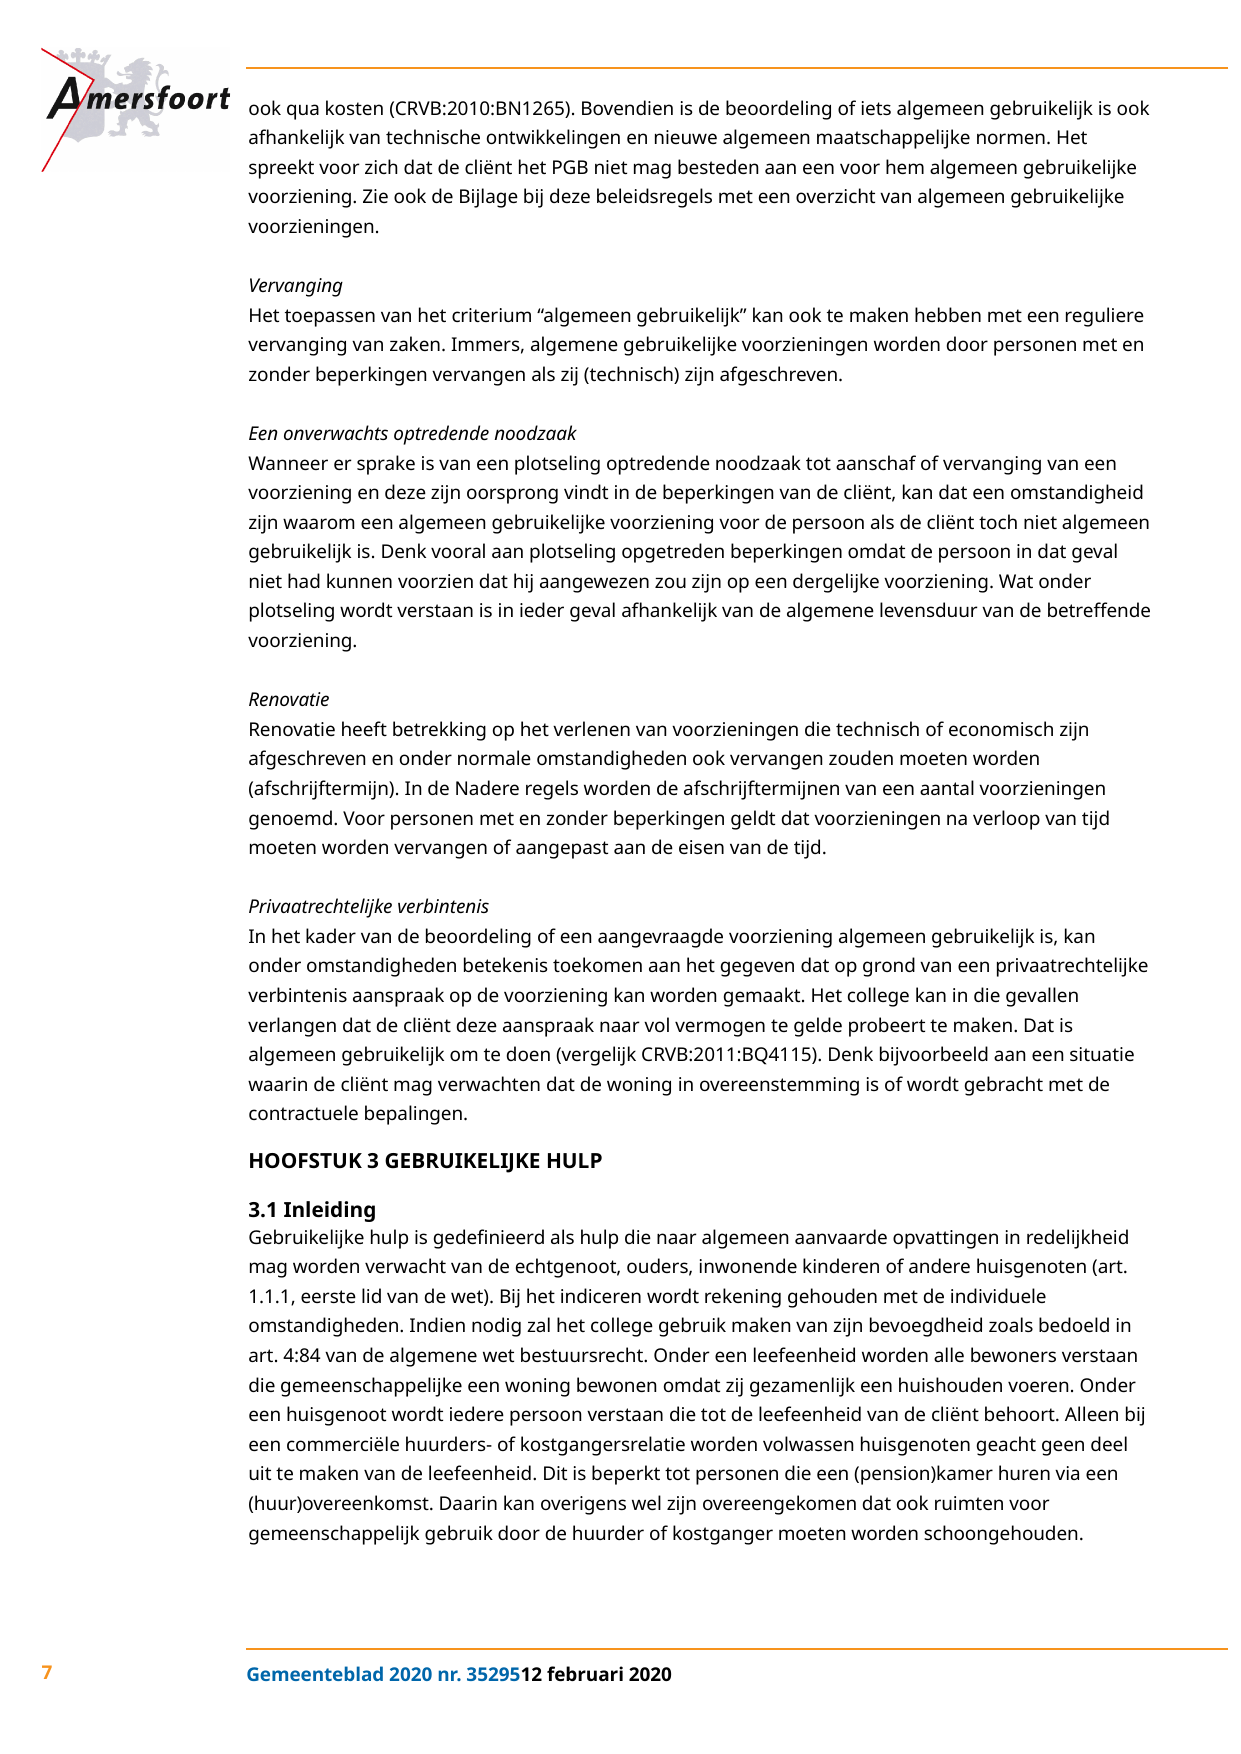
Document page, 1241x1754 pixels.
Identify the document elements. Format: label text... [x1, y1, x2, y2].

text Renovatie [248, 686, 1152, 712]
text Het toepassen van het criterium “algemeen gebruikelijk” kan ook te maken hebben met een reguliere vervanging van zaken. Immers, algemene gebruikelijke voorzieningen worden door personen met en zonder beperkingen vervangen als zij (technisch) zijn afgeschreven. [248, 302, 1152, 387]
text Privaatrechtelijke verbintenis [248, 893, 1152, 919]
text Renovatie heeft betrekking op het verlenen van voorzieningen die technisch of economisch zijn afgeschreven en onder normale omstandigheden ook vervangen zouden moeten worden (afschrijftermijn). In de Nadere regels worden de afschrijftermijnen van een aantal voorzieningen genoemd. Voor personen met en zonder beperkingen geldt dat voorzieningen na verloop van tijd moeten worden vervangen of aangepast aan de eisen van de tijd. [248, 716, 1152, 860]
text HOOFSTUK 3 GEBRUIKELIJKE HULP [248, 1146, 1152, 1175]
picture [41, 47, 231, 172]
text 3.1 Inleiding [248, 1196, 1152, 1224]
text In het kader van de beoordeling of een aangevraagde voorziening algemeen gebruikelijk is, kan onder omstandigheden betekenis toekomen aan het gegeven dat op grond van een privaatrechtelijke verbintenis aanspraak op de voorziening kan worden gemaakt. Het college kan in die gevallen verlangen dat de cliënt deze aanspraak naar vol vermogen te gelde probeert te maken. Dat is algemeen gebruikelijk om te doen (vergelijk CRVB:2011:BQ4115). Denk bijvoorbeeld aan een situatie waarin de cliënt mag verwachten dat de woning in overeenstemming is of wordt gebracht met de contractuele bepalingen. [248, 923, 1152, 1126]
text Wanneer er sprake is van een plotseling optredende noodzaak tot aanschaf of vervanging van een voorziening en deze zijn oorsprong vindt in de beperkingen van de cliënt, kan dat een omstandigheid zijn waarom een algemeen gebruikelijke voorziening voor de persoon als de cliënt toch niet algemeen gebruikelijk is. Denk vooral aan plotseling opgetreden beperkingen omdat de persoon in dat geval niet had kunnen voorzien dat hij aangewezen zou zijn op een dergelijke voorziening. Wat onder plotseling wordt verstaan is in ieder geval afhankelijk van de algemene levensduur van de betreffende voorziening. [248, 450, 1152, 653]
text Vervanging [248, 272, 1152, 298]
text Een onverwachts optredende noodzaak [248, 420, 1152, 446]
text ook qua kosten (CRVB:2010:BN1265). Bovendien is de beoordeling of iets algemeen gebruikelijk is ook afhankelijk van technische ontwikkelingen en nieuwe algemeen maatschappelijke normen. Het spreekt voor zich dat de cliënt het PGB niet mag besteden aan een voor hem algemeen gebruikelijke voorziening. Zie ook de Bijlage bij deze beleidsregels met een overzicht van algemeen gebruikelijke voorzieningen. [248, 95, 1152, 239]
text Gebruikelijke hulp is gedefinieerd als hulp die naar algemeen aanvaarde opvattingen in redelijkheid mag worden verwacht van de echtgenoot, ouders, inwonende kinderen of andere huisgenoten (art. 1.1.1, eerste lid van de wet). Bij het indiceren wordt rekening gehouden met de individuele omstandigheden. Indien nodig zal het college gebruik maken van zijn bevoegdheid zoals bedoeld in art. 4:84 van de algemene wet bestuursrecht. Onder een leefeenheid worden alle bewoners verstaan die gemeenschappelijke een woning bewonen omdat zij gezamenlijk een huishouden voeren. Onder een huisgenoot wordt iedere persoon verstaan die tot de leefeenheid van de cliënt behoort. Alleen bij een commerciële huurders- of kostgangersrelatie worden volwassen huisgenoten geacht geen deel uit te maken van de leefeenheid. Dit is beperkt tot personen die een (pension)kamer huren via een (huur)overeenkomst. Daarin kan overigens wel zijn overeengekomen dat ook ruimten voor gemeenschappelijk gebruik door de huurder of kostganger moeten worden schoongehouden. [248, 1224, 1152, 1546]
